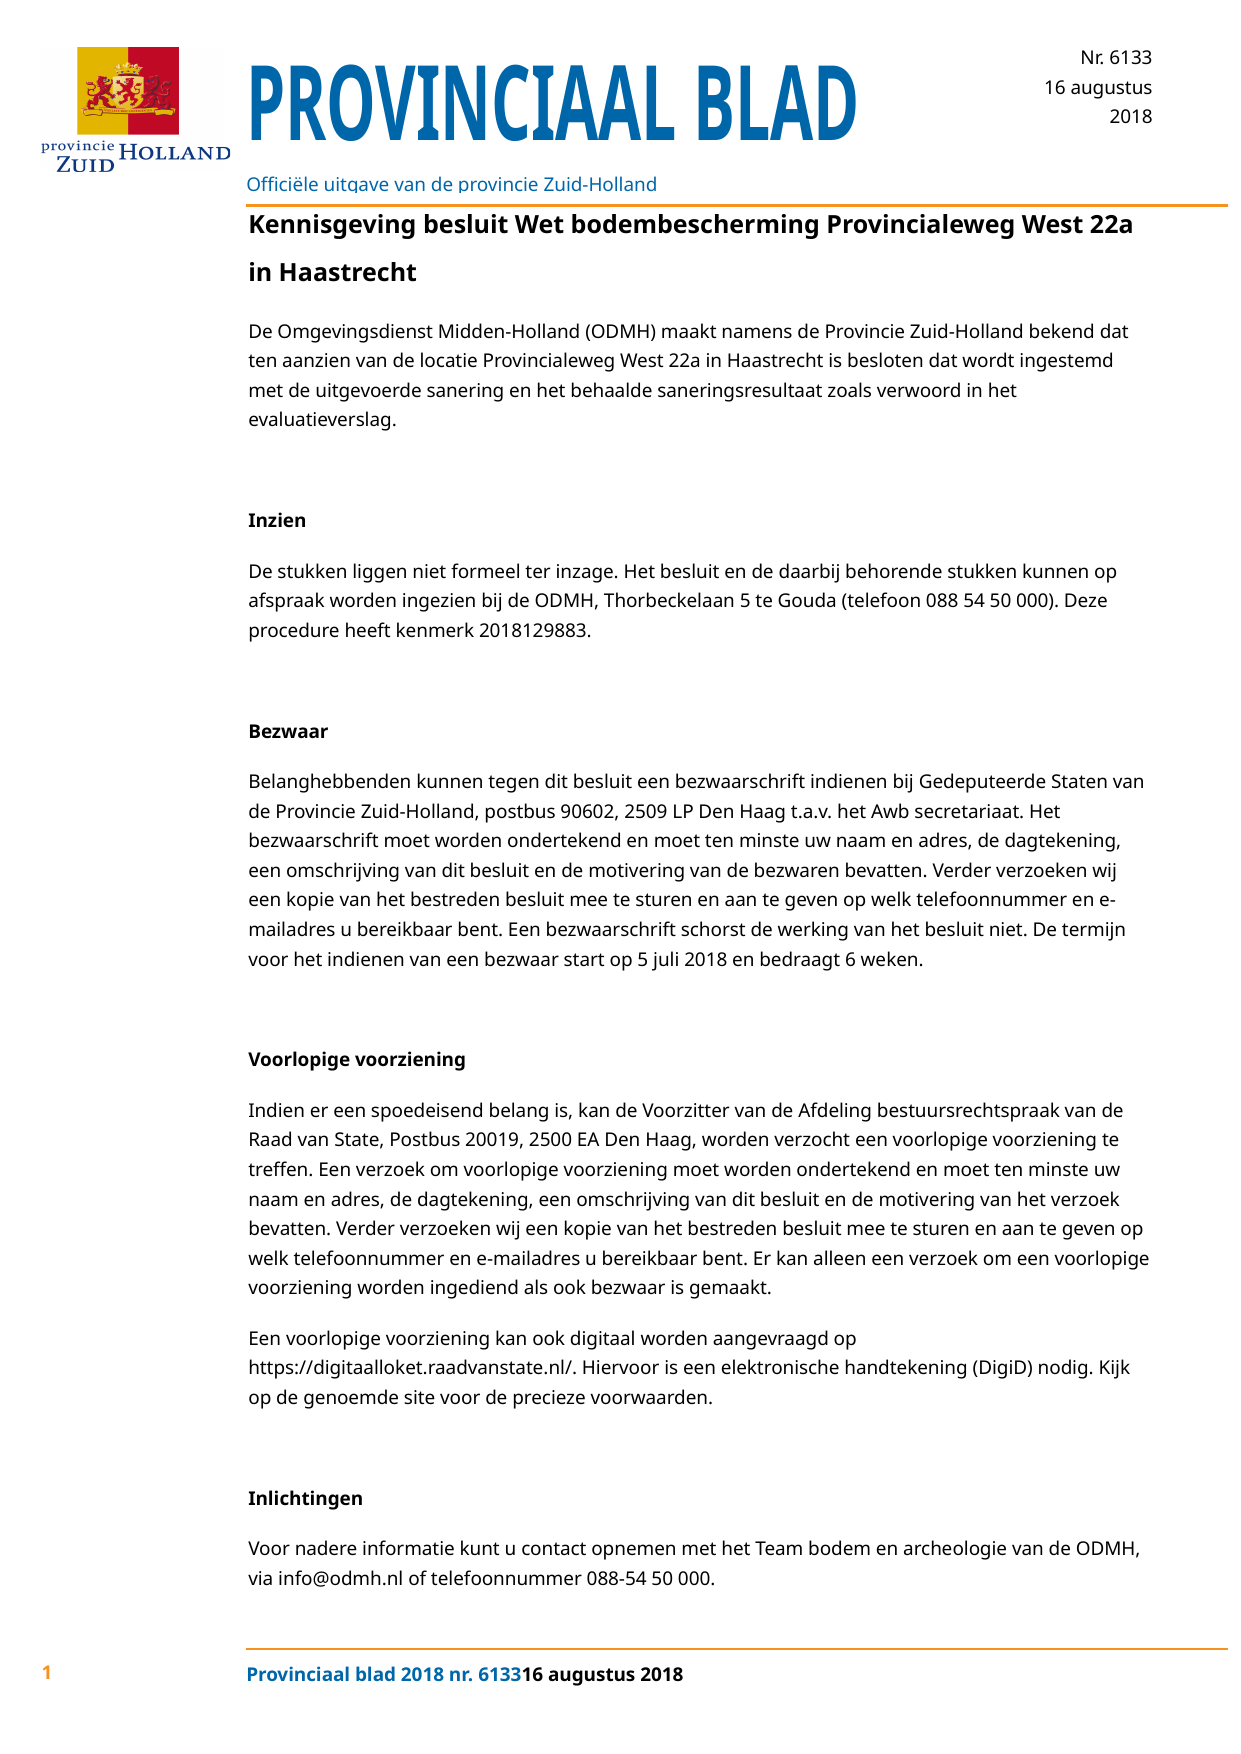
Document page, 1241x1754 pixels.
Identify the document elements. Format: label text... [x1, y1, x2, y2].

text Voor nadere informatie kunt u contact opnemen met het Team bodem en archeologie van de ODMH, via info@odmh.nl of telefoonnummer 088-54 50 000. [248, 1535, 1152, 1591]
text Een voorlopige voorziening kan ook digitaal worden aangevraagd op https://digitaalloket.raadvanstate.nl/. Hiervoor is een elektronische handtekening (DigiD) nodig. Kijk op de genoemde site voor de precieze voorwaarden. [248, 1325, 1152, 1410]
text Inzien [248, 507, 1152, 533]
text Voorlopige voorziening [248, 1047, 1152, 1072]
text De stukken liggen niet formeel ter inzage. Het besluit en de daarbij behorende stukken kunnen op afspraak worden ingezien bij de ODMH, Thorbeckelaan 5 te Gouda (telefoon 088 54 50 000). Deze procedure heeft kenmerk 2018129883. [248, 558, 1152, 643]
text De Omgevingsdienst Midden-Holland (ODMH) maakt namens de Provincie Zuid-Holland bekend dat ten aanzien van de locatie Provincialeweg West 22a in Haastrecht is besloten dat wordt ingestemd met de uitgevoerde sanering en het behaalde saneringsresultaat zoals verwoord in het evaluatieverslag. [248, 318, 1152, 432]
text Bezwaar [248, 718, 1152, 744]
text Inlichtingen [248, 1485, 1152, 1511]
text Belanghebbenden kunnen tegen dit besluit een bezwaarschrift indienen bij Gedeputeerde Staten van de Provincie Zuid-Holland, postbus 90602, 2509 LP Den Haag t.a.v. het Awb secretariaat. Het bezwaarschrift moet worden ondertekend en moet ten minste uw naam en adres, de dagtekening, een omschrijving van dit besluit en de motivering van de bezwaren bevatten. Verder verzoeken wij een kopie van het bestreden besluit mee te sturen en aan te geven op welk telefoonnummer en e-mailadres u bereikbaar bent. Een bezwaarschrift schorst de werking van het besluit niet. De termijn voor het indienen van een bezwaar start op 5 juli 2018 en bedraagt 6 weken. [248, 768, 1152, 972]
text Indien er een spoedeisend belang is, kan de Voorzitter van de Afdeling bestuursrechtspraak van de Raad van State, Postbus 20019, 2500 EA Den Haag, worden verzocht een voorlopige voorziening te treffen. Een verzoek om voorlopige voorziening moet worden ondertekend en moet ten minste uw naam en adres, de dagtekening, een omschrijving van dit besluit en de motivering van het verzoek bevatten. Verder verzoeken wij een kopie van het bestreden besluit mee te sturen en aan te geven op welk telefoonnummer en e-mailadres u bereikbaar bent. Er kan alleen een verzoek om een voorlopige voorziening worden ingediend als ook bezwaar is gemaakt. [248, 1097, 1152, 1300]
text Kennisgeving besluit Wet bodembescherming Provincialeweg West 22a in Haastrecht [248, 207, 1152, 288]
picture [41, 47, 231, 172]
